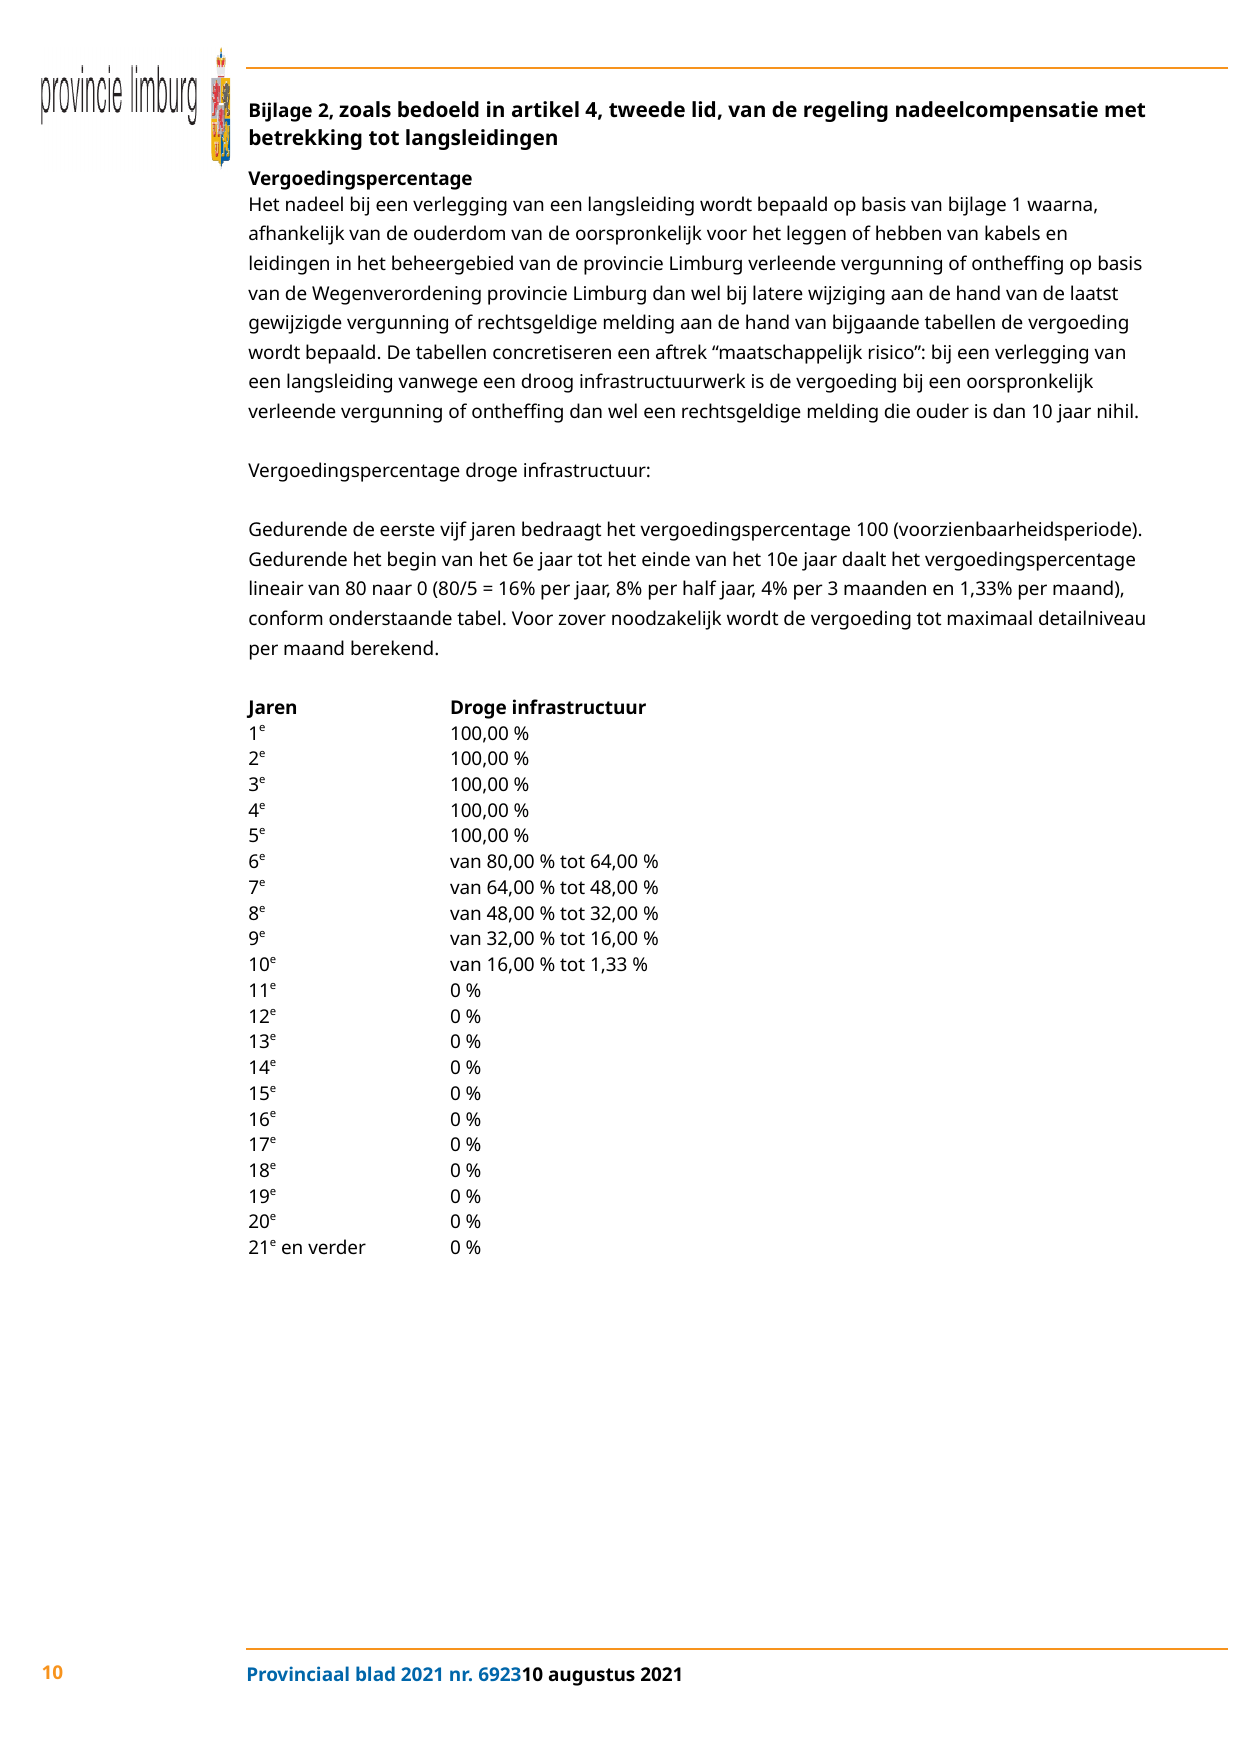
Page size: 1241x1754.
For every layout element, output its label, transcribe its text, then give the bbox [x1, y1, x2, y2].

table_cell 5e [248, 823, 450, 848]
table_cell 100,00 % [450, 797, 1152, 823]
table_cell 18e [248, 1157, 450, 1183]
table_cell 16e [248, 1106, 450, 1131]
text Vergoedingspercentage droge infrastructuur: [248, 457, 1152, 483]
table_cell 3e [248, 771, 450, 797]
table_cell 0 % [450, 1131, 1152, 1157]
table_cell 0 % [450, 1183, 1152, 1209]
table_cell 100,00 % [450, 823, 1152, 848]
table_cell 11e [248, 977, 450, 1003]
table_cell 0 % [450, 1029, 1152, 1054]
text Bijlage 2, zoals bedoeld in artikel 4, tweede lid, van de regeling nadeelcompensatie met betrekking tot langsleidingen [248, 95, 1152, 152]
table_cell 0 % [450, 1003, 1152, 1028]
table_cell van 32,00 % tot 16,00 % [450, 926, 1152, 951]
table_cell 8e [248, 900, 450, 926]
picture [41, 47, 231, 172]
table_cell van 80,00 % tot 64,00 % [450, 849, 1152, 874]
table_cell 15e [248, 1080, 450, 1106]
table_cell 19e [248, 1183, 450, 1209]
table_cell 9e [248, 926, 450, 951]
table_cell 0 % [450, 1209, 1152, 1234]
table_header Droge infrastructuur [450, 694, 1152, 720]
table_cell 2e [248, 746, 450, 771]
table_cell 7e [248, 874, 450, 900]
table_cell 0 % [450, 977, 1152, 1003]
table_cell 4e [248, 797, 450, 823]
table_cell 0 % [450, 1157, 1152, 1183]
table_cell 6e [248, 849, 450, 874]
table_cell 100,00 % [450, 746, 1152, 771]
table_cell van 48,00 % tot 32,00 % [450, 900, 1152, 926]
table_cell 100,00 % [450, 771, 1152, 797]
text Vergoedingspercentage [248, 165, 1152, 191]
table_cell 17e [248, 1131, 450, 1157]
table_cell 0 % [450, 1080, 1152, 1106]
table_cell 0 % [450, 1234, 1152, 1260]
table_cell 21e en verder [248, 1234, 450, 1260]
text Het nadeel bij een verlegging van een langsleiding wordt bepaald op basis van bijlage 1 waarna, afhankelijk van de ouderdom van de oorspronkelijk voor het leggen of hebben van kabels en leidingen in het beheergebied van de provincie Limburg verleende vergunning of ontheffing op basis van de Wegenverordening provincie Limburg dan wel bij latere wijziging aan de hand van de laatst gewijzigde vergunning of rechtsgeldige melding aan de hand van bijgaande tabellen de vergoeding wordt bepaald. De tabellen concretiseren een aftrek “maatschappelijk risico”: bij een verlegging van een langsleiding vanwege een droog infrastructuurwerk is de vergoeding bij een oorspronkelijk verleende vergunning of ontheffing dan wel een rechtsgeldige melding die ouder is dan 10 jaar nihil. [248, 191, 1152, 424]
text Gedurende de eerste vijf jaren bedraagt het vergoedingspercentage 100 (voorzienbaarheidsperiode). Gedurende het begin van het 6e jaar tot het einde van het 10e jaar daalt het vergoedingspercentage lineair van 80 naar 0 (80/5 = 16% per jaar, 8% per half jaar, 4% per 3 maanden en 1,33% per maand), conform onderstaande tabel. Voor zover noodzakelijk wordt de vergoeding tot maximaal detailniveau per maand berekend. [248, 516, 1152, 661]
table_cell 20e [248, 1209, 450, 1234]
table_cell 0 % [450, 1054, 1152, 1080]
table_cell 1e [248, 720, 450, 746]
table_cell 100,00 % [450, 720, 1152, 746]
table_cell van 64,00 % tot 48,00 % [450, 874, 1152, 900]
table_cell 10e [248, 951, 450, 977]
table_cell 0 % [450, 1106, 1152, 1131]
table_header Jaren [248, 694, 450, 720]
table_cell 12e [248, 1003, 450, 1028]
table_cell 13e [248, 1029, 450, 1054]
table_cell 14e [248, 1054, 450, 1080]
table_cell van 16,00 % tot 1,33 % [450, 951, 1152, 977]
